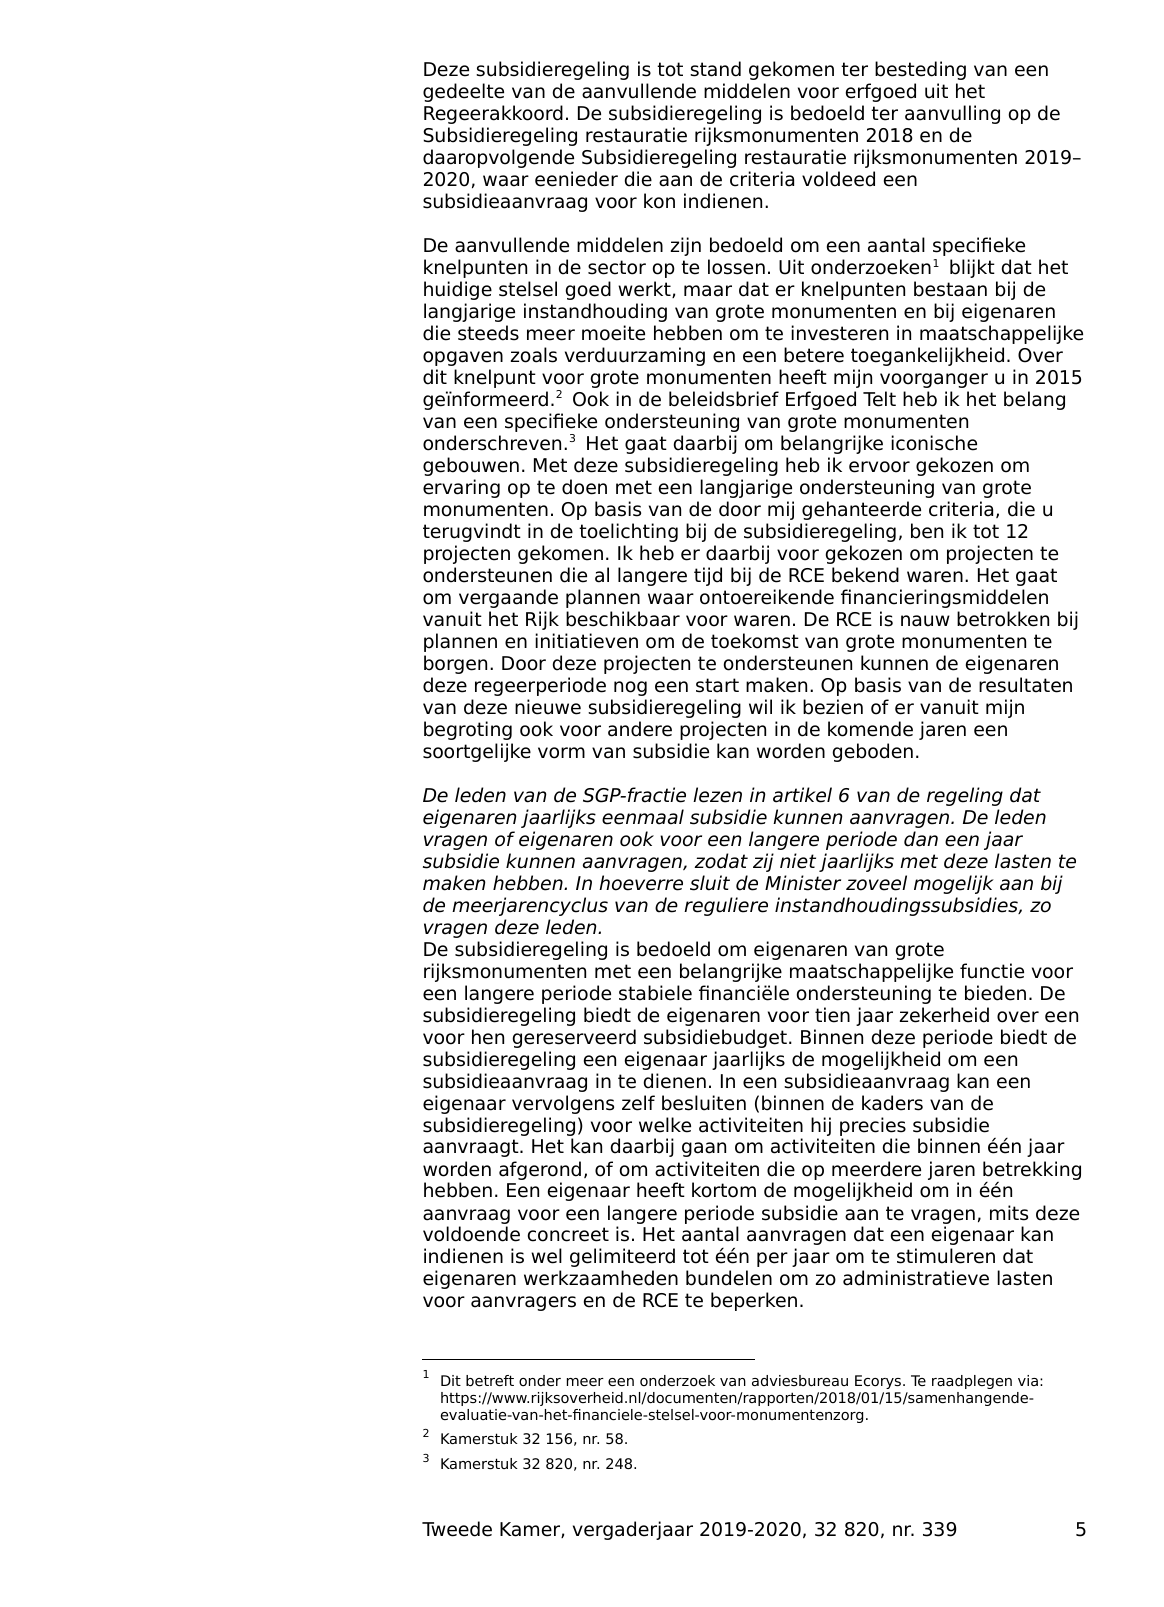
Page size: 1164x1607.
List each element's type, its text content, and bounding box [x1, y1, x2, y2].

text Dit betreft onder meer een onderzoek van adviesbureau Ecorys. Te raadplegen via: https://www.rijksoverheid.nl/documenten/rapporten/2018/01/15/samenhangende-evaluatie-van-het-financiele-stelsel-voor-monumentenzorg. [422, 1368, 1087, 1424]
text Deze subsidieregeling is tot stand gekomen ter besteding van een gedeelte van de aanvullende middelen voor erfgoed uit het Regeerakkoord. De subsidieregeling is bedoeld ter aanvulling op de Subsidieregeling restauratie rijksmonumenten 2018 en de daaropvolgende Subsidieregeling restauratie rijksmonumenten 2019–2020, waar eenieder die aan de criteria voldeed een subsidieaanvraag voor kon indienen. [422, 59, 1087, 213]
text Kamerstuk 32 820, nr. 248. [422, 1452, 1087, 1474]
text Kamerstuk 32 156, nr. 58. [422, 1427, 1087, 1449]
text De aanvullende middelen zijn bedoeld om een aantal specifieke knelpunten in de sector op te lossen. Uit onderzoeken blijkt dat het huidige stelsel goed werkt, maar dat er knelpunten bestaan bij de langjarige instandhouding van grote monumenten en bij eigenaren die steeds meer moeite hebben om te investeren in maatschappelijke opgaven zoals verduurzaming en een betere toegankelijkheid. Over dit knelpunt voor grote monumenten heeft mijn voorganger u in 2015 geïnformeerd. Ook in de beleidsbrief Erfgoed Telt heb ik het belang van een specifieke ondersteuning van grote monumenten onderschreven. Het gaat daarbij om belangrijke iconische gebouwen. Met deze subsidieregeling heb ik ervoor gekozen om ervaring op te doen met een langjarige ondersteuning van grote monumenten. Op basis van de door mij gehanteerde criteria, die u terugvindt in de toelichting bij de subsidieregeling, ben ik tot 12 projecten gekomen. Ik heb er daarbij voor gekozen om projecten te ondersteunen die al langere tijd bij de RCE bekend waren. Het gaat om vergaande plannen waar ontoereikende financieringsmiddelen vanuit het Rijk beschikbaar voor waren. De RCE is nauw betrokken bij plannen en initiatieven om de toekomst van grote monumenten te borgen. Door deze projecten te ondersteunen kunnen de eigenaren deze regeerperiode nog een start maken. Op basis van de resultaten van deze nieuwe subsidieregeling wil ik bezien of er vanuit mijn begroting ook voor andere projecten in de komende jaren een soortgelijke vorm van subsidie kan worden geboden. [422, 235, 1087, 763]
text De subsidieregeling is bedoeld om eigenaren van grote rijksmonumenten met een belangrijke maatschappelijke functie voor een langere periode stabiele financiële ondersteuning te bieden. De subsidieregeling biedt de eigenaren voor tien jaar zekerheid over een voor hen gereserveerd subsidiebudget. Binnen deze periode biedt de subsidieregeling een eigenaar jaarlijks de mogelijkheid om een subsidieaanvraag in te dienen. In een subsidieaanvraag kan een eigenaar vervolgens zelf besluiten (binnen de kaders van de subsidieregeling) voor welke activiteiten hij precies subsidie aanvraagt. Het kan daarbij gaan om activiteiten die binnen één jaar worden afgerond, of om activiteiten die op meerdere jaren betrekking hebben. Een eigenaar heeft kortom de mogelijkheid om in één aanvraag voor een langere periode subsidie aan te vragen, mits deze voldoende concreet is. Het aantal aanvragen dat een eigenaar kan indienen is wel gelimiteerd tot één per jaar om te stimuleren dat eigenaren werkzaamheden bundelen om zo administratieve lasten voor aanvragers en de RCE te beperken. [422, 939, 1087, 1312]
text De leden van de SGP-fractie lezen in artikel 6 van de regeling dat eigenaren jaarlijks eenmaal subsidie kunnen aanvragen. De leden vragen of eigenaren ook voor een langere periode dan een jaar subsidie kunnen aanvragen, zodat zij niet jaarlijks met deze lasten te maken hebben. In hoeverre sluit de Minister zoveel mogelijk aan bij de meerjarencyclus van de reguliere instandhoudingssubsidies, zo vragen deze leden. [422, 785, 1087, 939]
